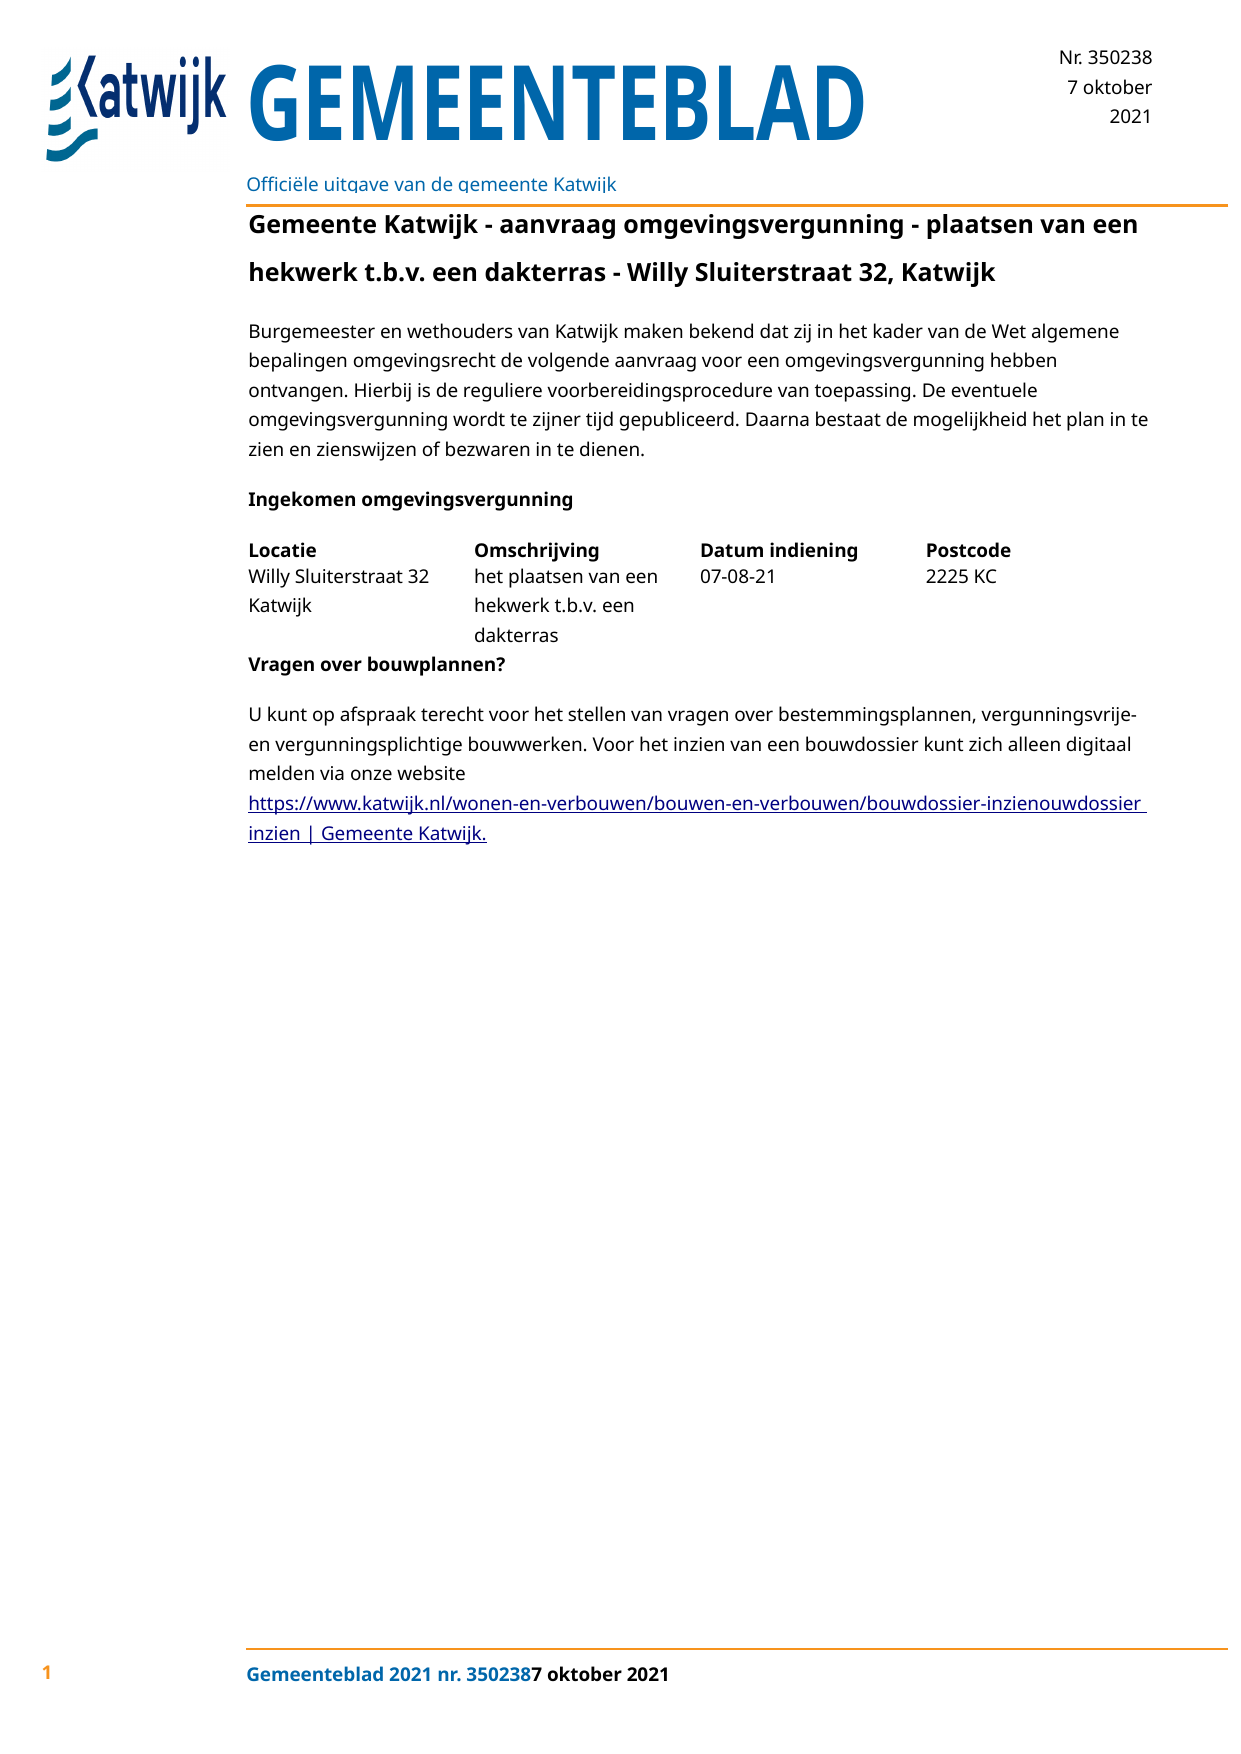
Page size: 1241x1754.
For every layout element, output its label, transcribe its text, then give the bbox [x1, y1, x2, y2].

text Vragen over bouwplannen? [248, 651, 1152, 677]
table_cell Willy Sluiterstraat 32 Katwijk [248, 563, 474, 648]
table_cell het plaatsen van een hekwerk t.b.v. een dakterras [474, 563, 700, 648]
text Burgemeester en wethouders van Katwijk maken bekend dat zij in het kader van de Wet algemene bepalingen omgevingsrecht de volgende aanvraag voor een omgevingsvergunning hebben ontvangen. Hierbij is de reguliere voorbereidingsprocedure van toepassing. De eventuele omgevingsvergunning wordt te zijner tijd gepubliceerd. Daarna bestaat de mogelijkheid het plan in te zien en zienswijzen of bezwaren in te dienen. [248, 318, 1152, 462]
text U kunt op afspraak terecht voor het stellen van vragen over bestemmingsplannen, vergunningsvrije- en vergunningsplichtige bouwwerken. Voor het inzien van een bouwdossier kunt zich alleen digitaal melden via onze website https://www.katwijk.nl/wonen-en-verbouwen/bouwen-en-verbouwen/bouwdossier-inzienouwdossier inzien | Gemeente Katwijk. [248, 701, 1152, 846]
table_header Omschrijving [474, 537, 700, 563]
table_header Locatie [248, 537, 474, 563]
picture [41, 47, 231, 172]
table_header Postcode [926, 537, 1152, 563]
table_cell 07-08-21 [700, 563, 926, 648]
table_cell 2225 KC [926, 563, 1152, 648]
text Gemeente Katwijk - aanvraag omgevingsvergunning - plaatsen van een hekwerk t.b.v. een dakterras - Willy Sluiterstraat 32, Katwijk [248, 207, 1152, 288]
text Ingekomen omgevingsvergunning [248, 487, 1152, 512]
table_header Datum indiening [700, 537, 926, 563]
